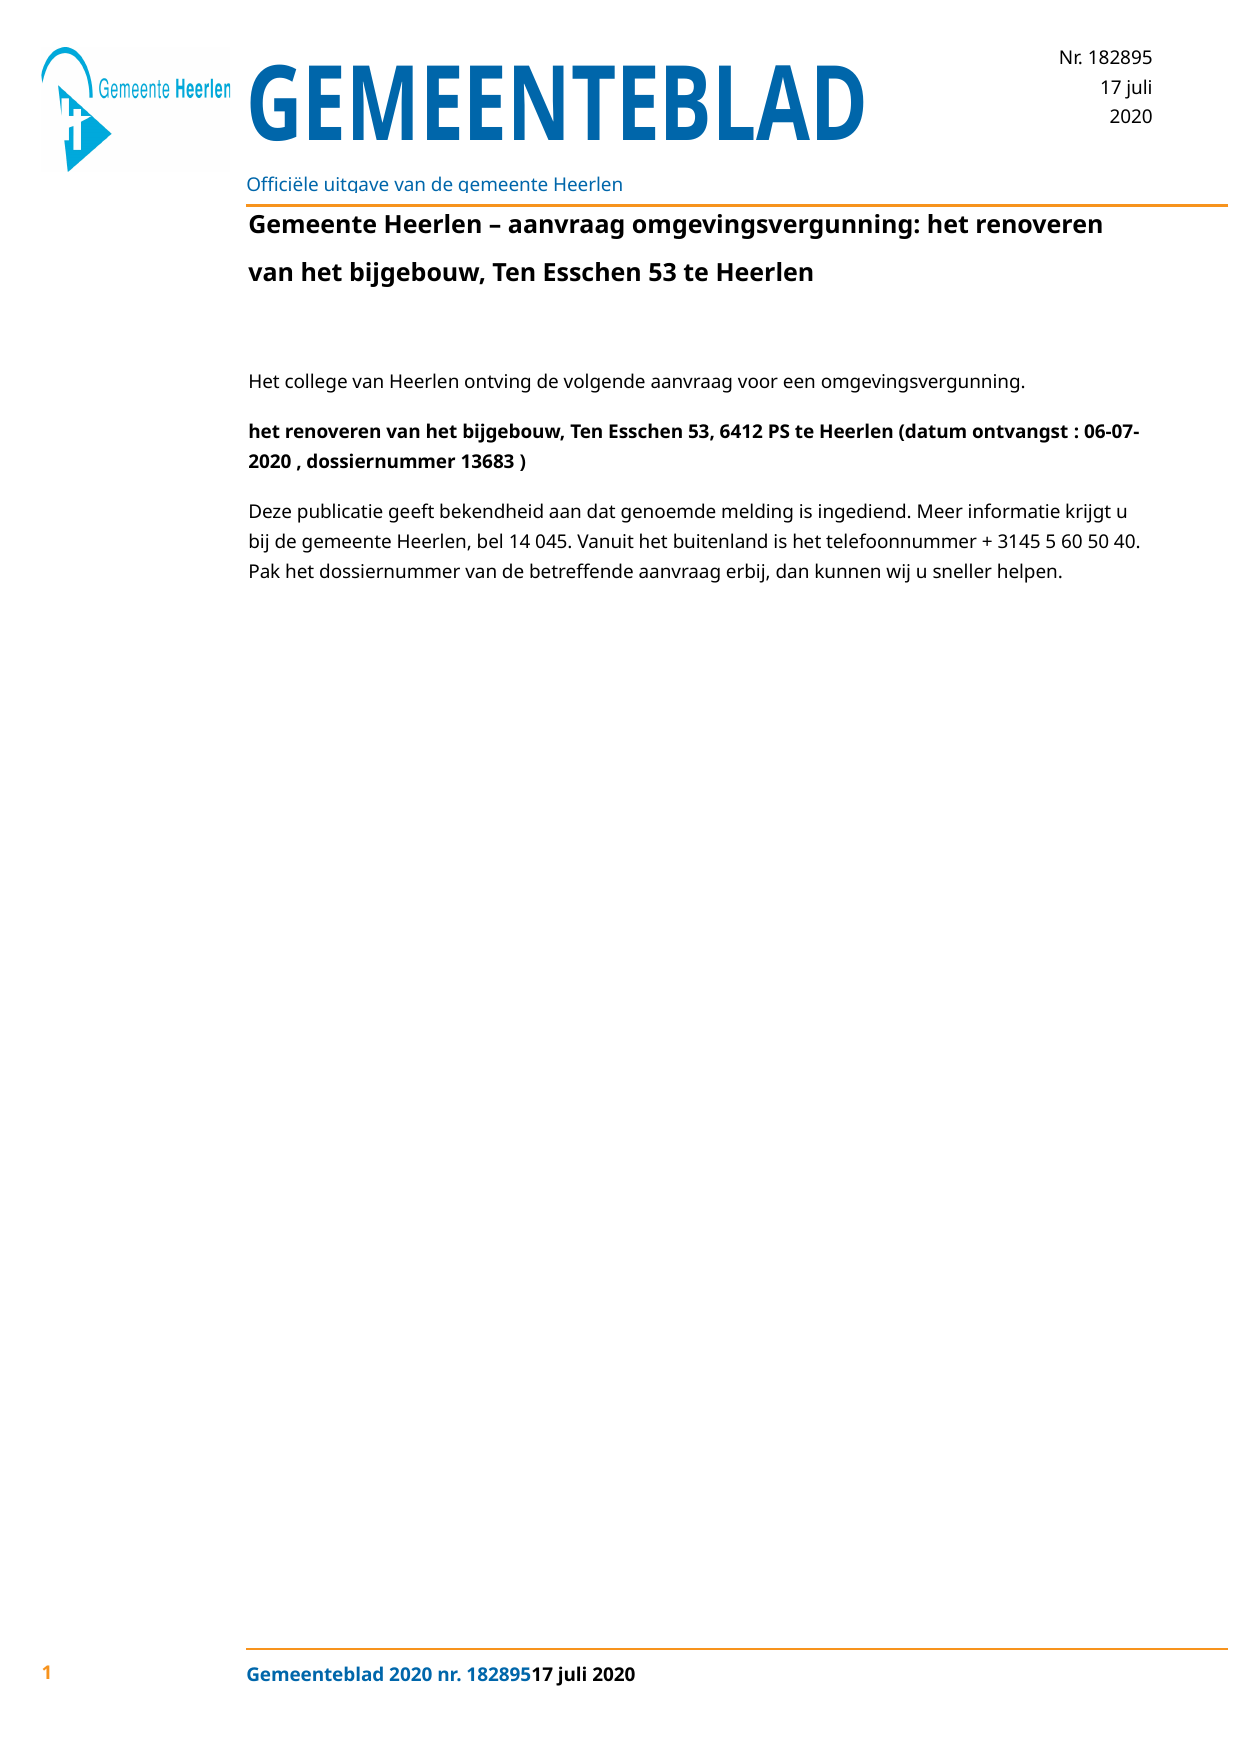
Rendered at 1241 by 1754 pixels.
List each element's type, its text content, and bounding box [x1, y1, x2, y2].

picture [41, 47, 231, 172]
text Gemeente Heerlen – aanvraag omgevingsvergunning: het renoveren van het bijgebouw, Ten Esschen 53 te Heerlen [248, 207, 1152, 288]
text het renoveren van het bijgebouw, Ten Esschen 53, 6412 PS te Heerlen (datum ontvangst : 06-07-2020 , dossiernummer 13683 ) [248, 419, 1152, 474]
picture [41, 47, 59, 70]
text Deze publicatie geeft bekendheid aan dat genoemde melding is ingediend. Meer informatie krijgt u bij de gemeente Heerlen, bel 14 045. Vanuit het buitenland is het telefoonnummer + 3145 5 60 50 40. Pak het dossiernummer van de betreffende aanvraag erbij, dan kunnen wij u sneller helpen. [248, 499, 1152, 584]
text Het college van Heerlen ontving de volgende aanvraag voor een omgevingsvergunning. [248, 368, 1152, 394]
